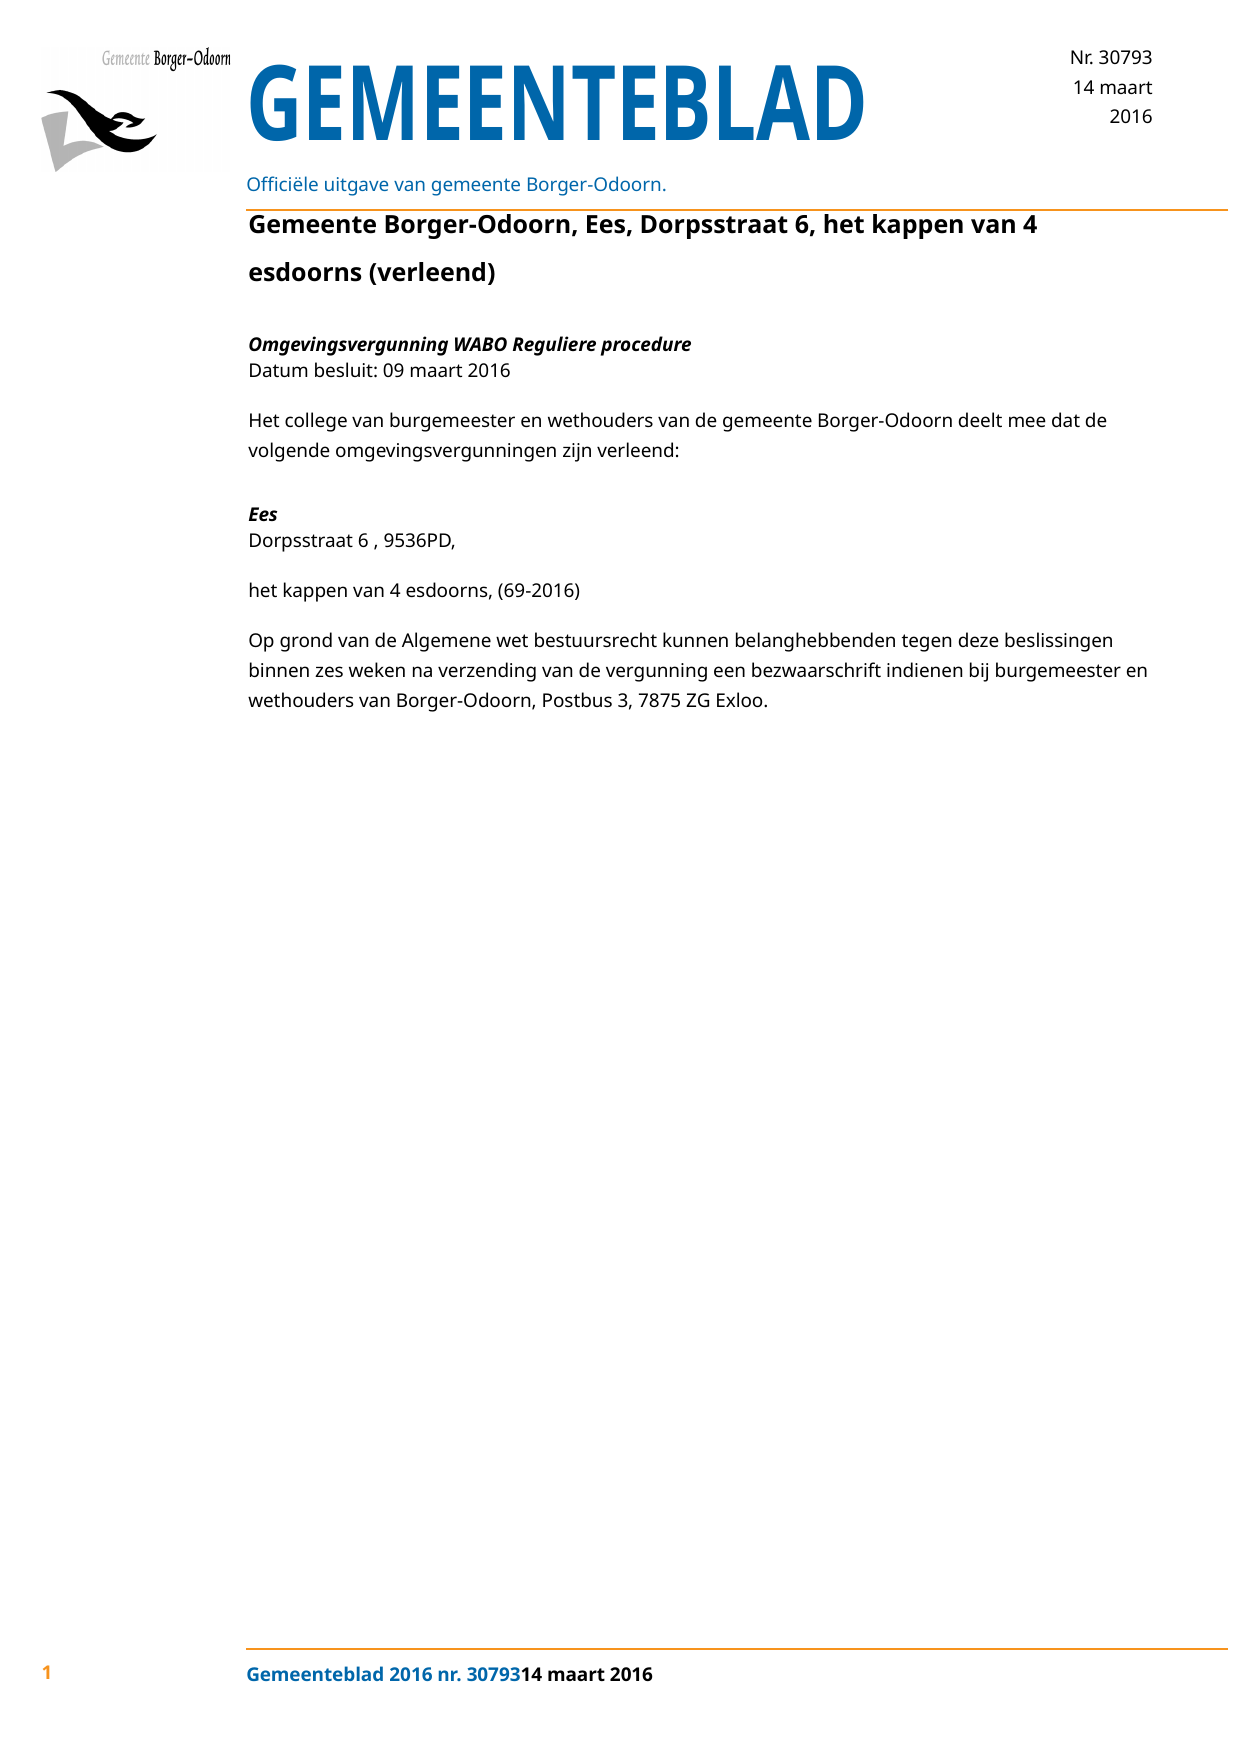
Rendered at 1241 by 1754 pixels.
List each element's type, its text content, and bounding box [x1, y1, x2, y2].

text Omgevingsvergunning WABO Reguliere procedure [248, 331, 1152, 357]
text Ees [248, 501, 1152, 527]
text Gemeente Borger-Odoorn, Ees, Dorpsstraat 6, het kappen van 4 esdoorns (verleend) [248, 211, 1152, 288]
picture [41, 47, 231, 172]
text Dorpsstraat 6 , 9536PD, [248, 527, 1152, 553]
text Datum besluit: 09 maart 2016 [248, 357, 1152, 383]
text Op grond van de Algemene wet bestuursrecht kunnen belanghebbenden tegen deze beslissingen binnen zes weken na verzending van de vergunning een bezwaarschrift indienen bij burgemeester en wethouders van Borger-Odoorn, Postbus 3, 7875 ZG Exloo. [248, 628, 1152, 713]
text het kappen van 4 esdoorns, (69-2016) [248, 577, 1152, 603]
text Het college van burgemeester en wethouders van de gemeente Borger-Odoorn deelt mee dat de volgende omgevingsvergunningen zijn verleend: [248, 408, 1152, 463]
